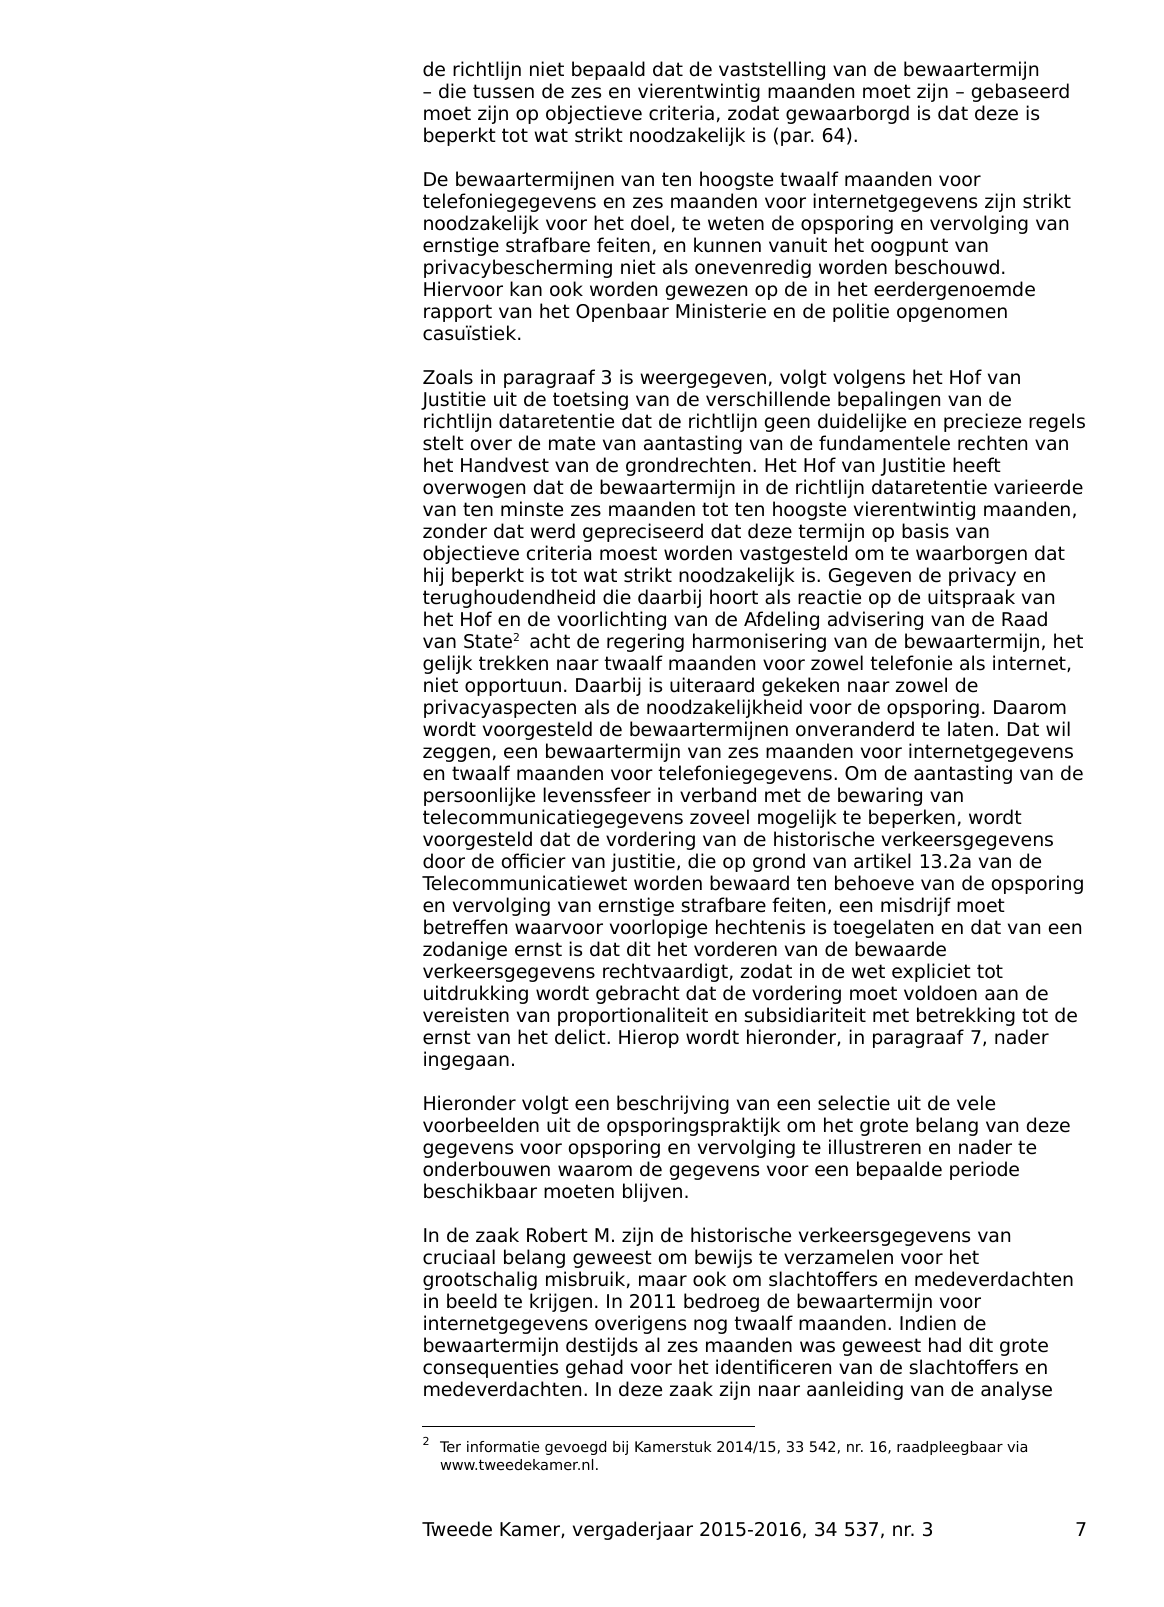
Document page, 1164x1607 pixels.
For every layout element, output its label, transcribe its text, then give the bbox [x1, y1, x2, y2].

text De bewaartermijnen van ten hoogste twaalf maanden voor telefoniegegevens en zes maanden voor internetgegevens zijn strikt noodzakelijk voor het doel, te weten de opsporing en vervolging van ernstige strafbare feiten, en kunnen vanuit het oogpunt van privacybescherming niet als onevenredig worden beschouwd. Hiervoor kan ook worden gewezen op de in het eerdergenoemde rapport van het Openbaar Ministerie en de politie opgenomen casuïstiek. [422, 169, 1087, 345]
text de richtlijn niet bepaald dat de vaststelling van de bewaartermijn – die tussen de zes en vierentwintig maanden moet zijn – gebaseerd moet zijn op objectieve criteria, zodat gewaarborgd is dat deze is beperkt tot wat strikt noodzakelijk is (par. 64). [422, 59, 1087, 147]
text Hieronder volgt een beschrijving van een selectie uit de vele voorbeelden uit de opsporingspraktijk om het grote belang van deze gegevens voor opsporing en vervolging te illustreren en nader te onderbouwen waarom de gegevens voor een bepaalde periode beschikbaar moeten blijven. [422, 1093, 1087, 1203]
text Ter informatie gevoegd bij Kamerstuk 2014/15, 33 542, nr. 16, raadpleegbaar via www.tweedekamer.nl. [422, 1435, 1087, 1474]
text Zoals in paragraaf 3 is weergegeven, volgt volgens het Hof van Justitie uit de toetsing van de verschillende bepalingen van de richtlijn dataretentie dat de richtlijn geen duidelijke en precieze regels stelt over de mate van aantasting van de fundamentele rechten van het Handvest van de grondrechten. Het Hof van Justitie heeft overwogen dat de bewaartermijn in de richtlijn dataretentie varieerde van ten minste zes maanden tot ten hoogste vierentwintig maanden, zonder dat werd gepreciseerd dat deze termijn op basis van objectieve criteria moest worden vastgesteld om te waarborgen dat hij beperkt is tot wat strikt noodzakelijk is. Gegeven de privacy en terughoudendheid die daarbij hoort als reactie op de uitspraak van het Hof en de voorlichting van de Afdeling advisering van de Raad van State acht de regering harmonisering van de bewaartermijn, het gelijk trekken naar twaalf maanden voor zowel telefonie als internet, niet opportuun. Daarbij is uiteraard gekeken naar zowel de privacyaspecten als de noodzakelijkheid voor de opsporing. Daarom wordt voorgesteld de bewaartermijnen onveranderd te laten. Dat wil zeggen, een bewaartermijn van zes maanden voor internetgegevens en twaalf maanden voor telefoniegegevens. Om de aantasting van de persoonlijke levenssfeer in verband met de bewaring van telecommunicatiegegevens zoveel mogelijk te beperken, wordt voorgesteld dat de vordering van de historische verkeersgegevens door de officier van justitie, die op grond van artikel 13.2a van de Telecommunicatiewet worden bewaard ten behoeve van de opsporing en vervolging van ernstige strafbare feiten, een misdrijf moet betreffen waarvoor voorlopige hechtenis is toegelaten en dat van een zodanige ernst is dat dit het vorderen van de bewaarde verkeersgegevens rechtvaardigt, zodat in de wet expliciet tot uitdrukking wordt gebracht dat de vordering moet voldoen aan de vereisten van proportionaliteit en subsidiariteit met betrekking tot de ernst van het delict. Hierop wordt hieronder, in paragraaf 7, nader ingegaan. [422, 367, 1087, 1071]
text In de zaak Robert M. zijn de historische verkeersgegevens van cruciaal belang geweest om bewijs te verzamelen voor het grootschalig misbruik, maar ook om slachtoffers en medeverdachten in beeld te krijgen. In 2011 bedroeg de bewaartermijn voor internetgegevens overigens nog twaalf maanden. Indien de bewaartermijn destijds al zes maanden was geweest had dit grote consequenties gehad voor het identificeren van de slachtoffers en medeverdachten. In deze zaak zijn naar aanleiding van de analyse [422, 1225, 1087, 1401]
